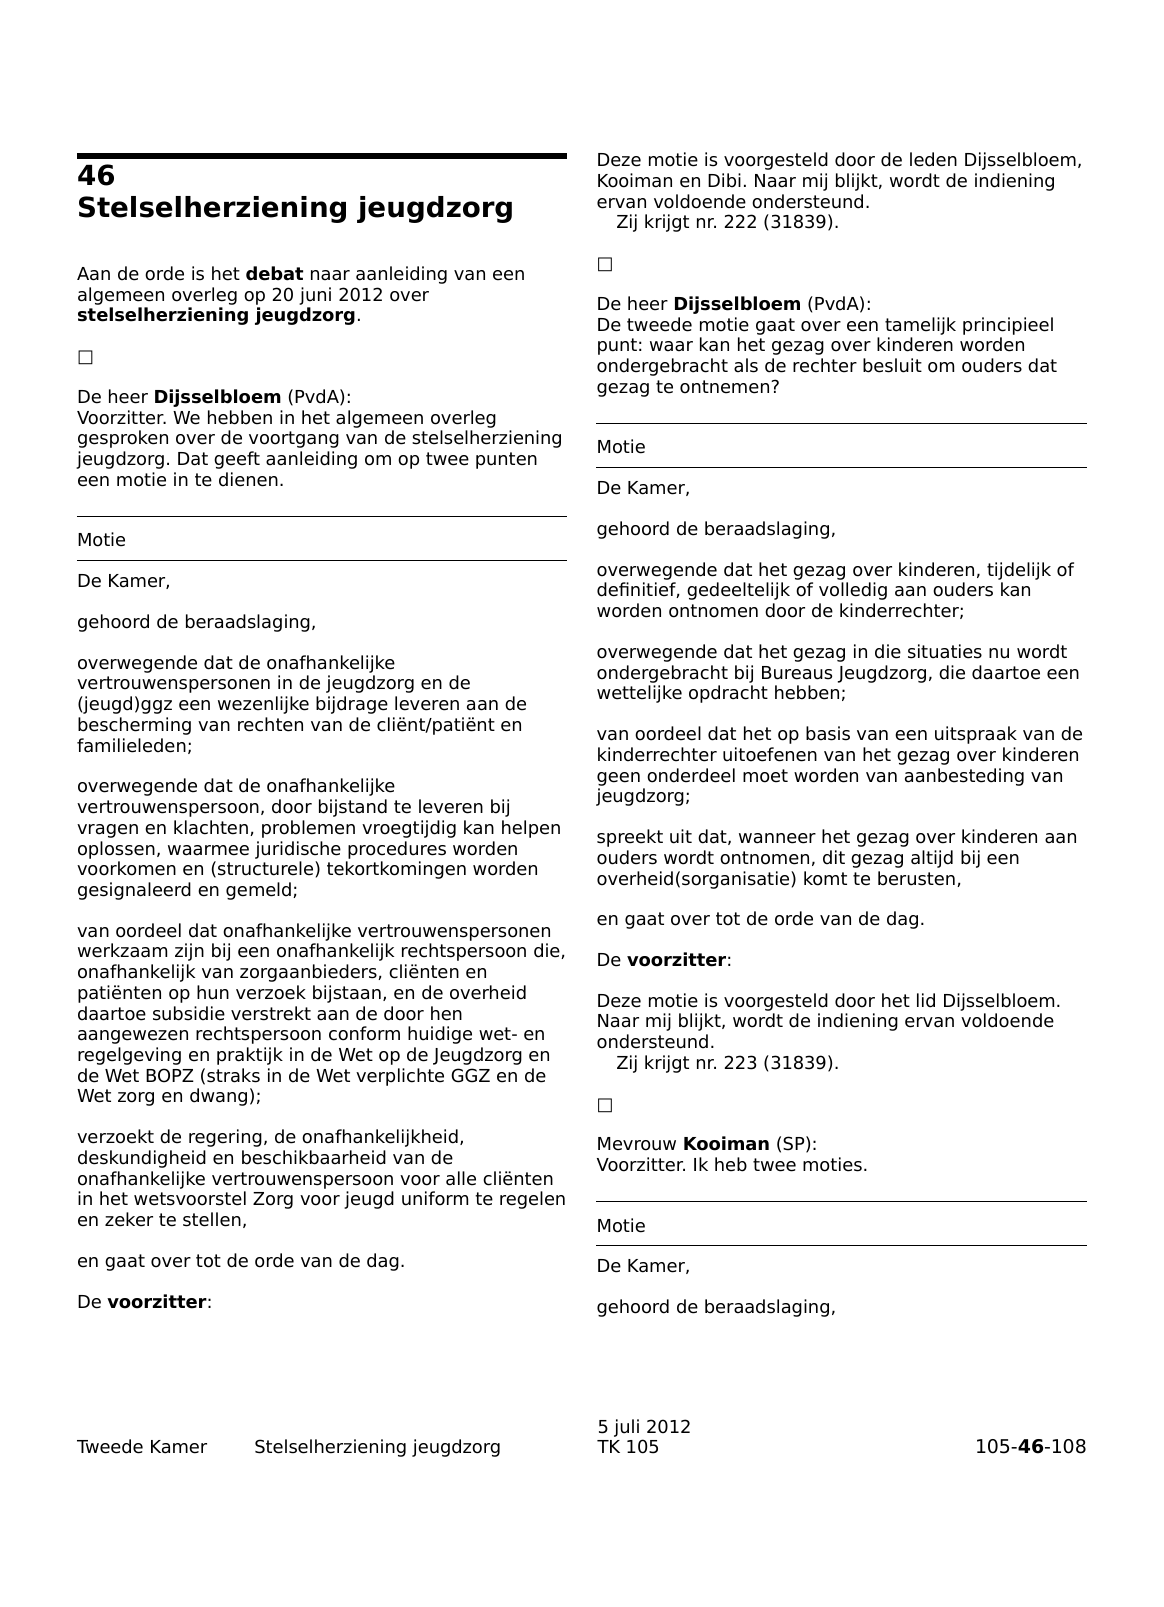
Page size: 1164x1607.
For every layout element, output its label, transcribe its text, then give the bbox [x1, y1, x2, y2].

text □ [77, 346, 567, 367]
text Deze motie is voorgesteld door het lid Dijsselbloem. Naar mij blijkt, wordt de indiening ervan voldoende ondersteund. [596, 991, 1087, 1053]
text De Kamer, [596, 478, 1087, 499]
text gehoord de beraadslaging, [596, 1297, 1087, 1318]
text De heer Dijsselbloem (PvdA): [77, 387, 567, 407]
text □ [596, 1093, 1087, 1114]
text □ [596, 253, 1087, 274]
text De tweede motie gaat over een tamelijk principieel punt: waar kan het gezag over kinderen worden ondergebracht als de rechter besluit om ouders dat gezag te ontnemen? [596, 314, 1087, 397]
text Voorzitter. Ik heb twee moties. [596, 1155, 1087, 1176]
text Zij krijgt nr. 222 (31839). [596, 212, 1087, 233]
text De Kamer, [596, 1256, 1087, 1277]
text en gaat over tot de orde van de dag. [77, 1251, 567, 1271]
text overwegende dat de onafhankelijke vertrouwenspersonen in de jeugdzorg en de (jeugd)ggz een wezenlijke bijdrage leveren aan de bescherming van rechten van de cliënt/patiënt en familieleden; [77, 652, 567, 756]
text gehoord de beraadslaging, [596, 519, 1087, 539]
text Aan de orde is het debat naar aanleiding van een algemeen overleg op 20 juni 2012 over stelselherziening jeugdzorg. [77, 264, 567, 326]
text verzoekt de regering, de onafhankelijkheid, deskundigheid en beschikbaarheid van de onafhankelijke vertrouwenspersoon voor alle cliënten in het wetsvoorstel Zorg voor jeugd uniform te regelen en zeker te stellen, [77, 1127, 567, 1231]
text Mevrouw Kooiman (SP): [596, 1134, 1087, 1155]
text Voorzitter. We hebben in het algemeen overleg gesproken over de voortgang van de stelselherziening jeugdzorg. Dat geeft aanleiding om op twee punten een motie in te dienen. [77, 407, 567, 490]
text overwegende dat het gezag over kinderen, tijdelijk of definitief, gedeeltelijk of volledig aan ouders kan worden ontnomen door de kinderrechter; [596, 559, 1087, 622]
text De heer Dijsselbloem (PvdA): [596, 294, 1087, 314]
text gehoord de beraadslaging, [77, 612, 567, 632]
text Deze motie is voorgesteld door de leden Dijsselbloem, Kooiman en Dibi. Naar mij blijkt, wordt de indiening ervan voldoende ondersteund. [596, 150, 1087, 212]
text De voorzitter: [596, 950, 1087, 971]
text van oordeel dat onafhankelijke vertrouwenspersonen werkzaam zijn bij een onafhankelijk rechtspersoon die, onafhankelijk van zorgaanbieders, cliënten en patiënten op hun verzoek bijstaan, en de overheid daartoe subsidie verstrekt aan de door hen aangewezen rechtspersoon conform huidige wet- en regelgeving en praktijk in de Wet op de Jeugdzorg en de Wet BOPZ (straks in de Wet verplichte GGZ en de Wet zorg en dwang); [77, 921, 567, 1107]
text De Kamer, [77, 571, 567, 592]
text en gaat over tot de orde van de dag. [596, 909, 1087, 930]
text Motie [596, 437, 1087, 458]
text spreekt uit dat, wanneer het gezag over kinderen aan ouders wordt ontnomen, dit gezag altijd bij een overheid(sorganisatie) komt te berusten, [596, 827, 1087, 889]
title 46 Stelselherziening jeugdzorg [77, 159, 567, 224]
text van oordeel dat het op basis van een uitspraak van de kinderrechter uitoefenen van het gezag over kinderen geen onderdeel moet worden van aanbesteding van jeugdzorg; [596, 724, 1087, 807]
text Motie [596, 1216, 1087, 1236]
text Zij krijgt nr. 223 (31839). [596, 1053, 1087, 1073]
text overwegende dat de onafhankelijke vertrouwenspersoon, door bijstand te leveren bij vragen en klachten, problemen vroegtijdig kan helpen oplossen, waarmee juridische procedures worden voorkomen en (structurele) tekortkomingen worden gesignaleerd en gemeld; [77, 776, 567, 901]
text De voorzitter: [77, 1291, 567, 1312]
text overwegende dat het gezag in die situaties nu wordt ondergebracht bij Bureaus Jeugdzorg, die daartoe een wettelijke opdracht hebben; [596, 642, 1087, 704]
text Motie [77, 530, 567, 551]
